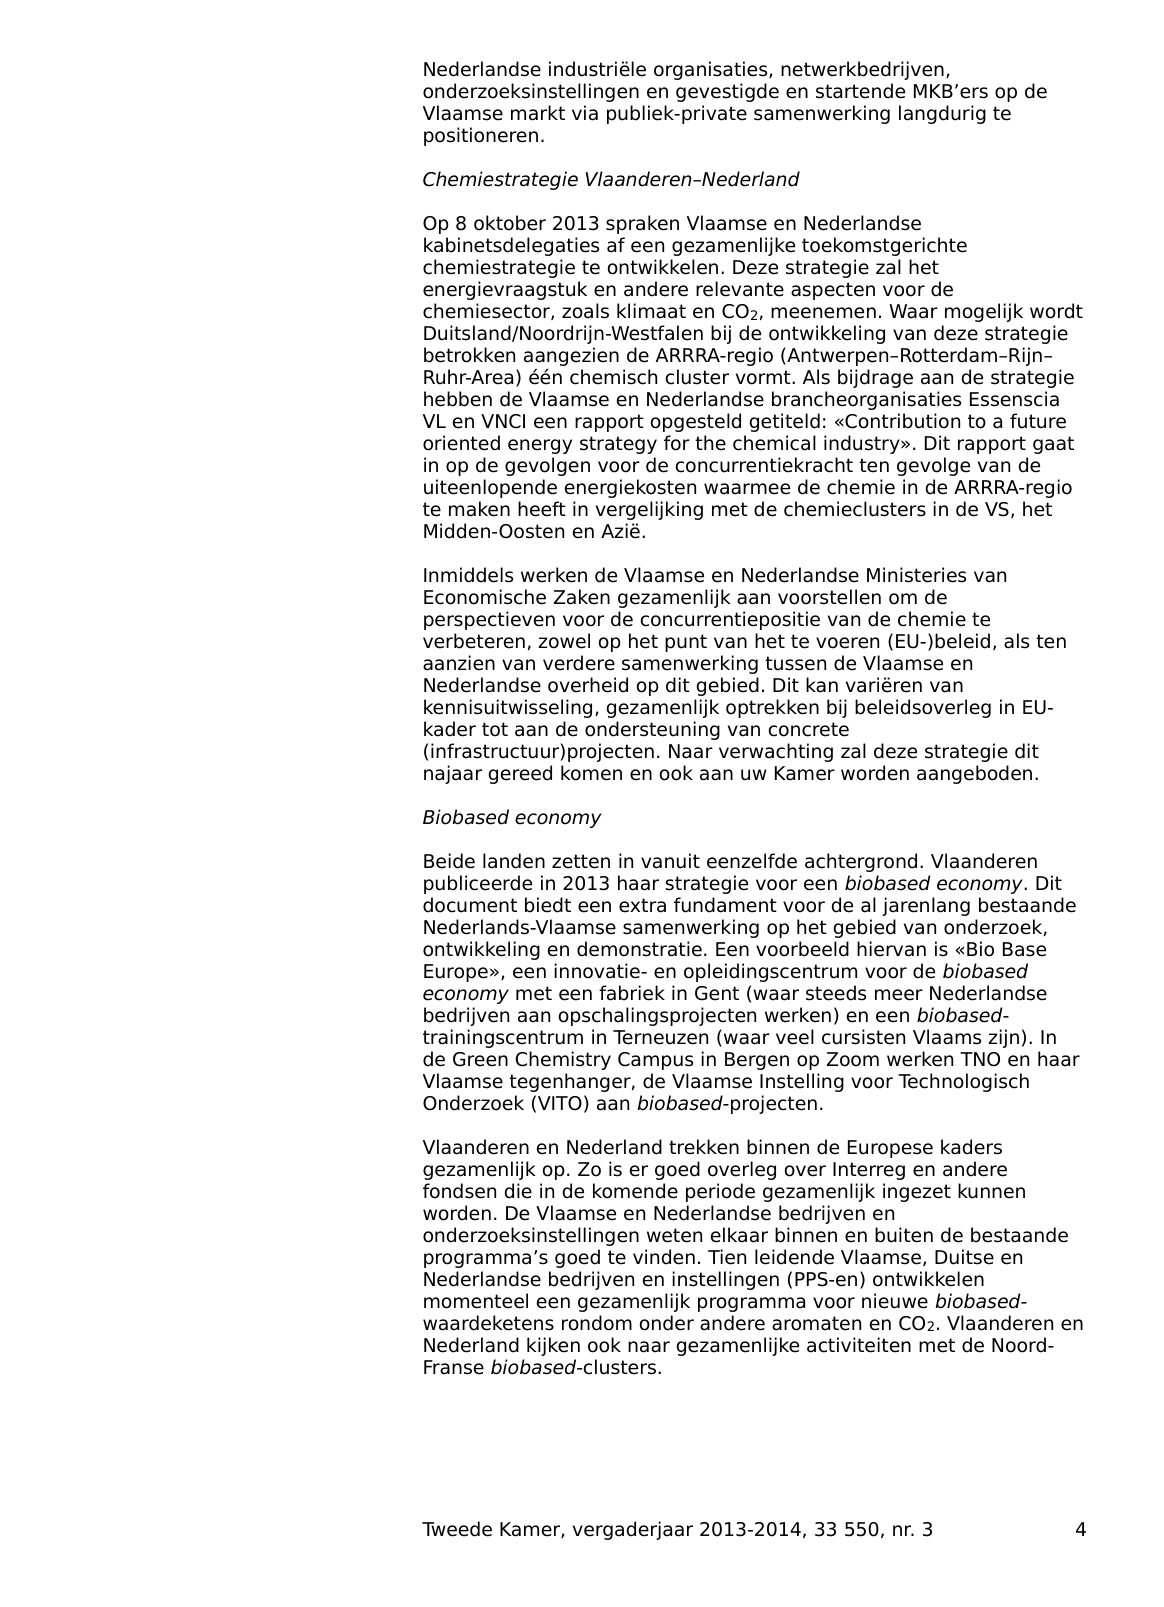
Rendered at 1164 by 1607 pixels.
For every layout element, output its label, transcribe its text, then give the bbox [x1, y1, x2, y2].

text Op 8 oktober 2013 spraken Vlaamse en Nederlandse kabinetsdelegaties af een gezamenlijke toekomstgerichte chemiestrategie te ontwikkelen. Deze strategie zal het energievraagstuk en andere relevante aspecten voor de chemiesector, zoals klimaat en CO2, meenemen. Waar mogelijk wordt Duitsland/Noordrijn-Westfalen bij de ontwikkeling van deze strategie betrokken aangezien de ARRRA-regio (Antwerpen–Rotterdam–Rijn–Ruhr-Area) één chemisch cluster vormt. Als bijdrage aan de strategie hebben de Vlaamse en Nederlandse brancheorganisaties Essenscia VL en VNCI een rapport opgesteld getiteld: «Contribution to a future oriented energy strategy for the chemical industry». Dit rapport gaat in op de gevolgen voor de concurrentiekracht ten gevolge van de uiteenlopende energiekosten waarmee de chemie in de ARRRA-regio te maken heeft in vergelijking met de chemieclusters in de VS, het Midden-Oosten en Azië. [422, 213, 1087, 543]
text Inmiddels werken de Vlaamse en Nederlandse Ministeries van Economische Zaken gezamenlijk aan voorstellen om de perspectieven voor de concurrentiepositie van de chemie te verbeteren, zowel op het punt van het te voeren (EU-)beleid, als ten aanzien van verdere samenwerking tussen de Vlaamse en Nederlandse overheid op dit gebied. Dit kan variëren van kennisuitwisseling, gezamenlijk optrekken bij beleidsoverleg in EU-kader tot aan de ondersteuning van concrete (infrastructuur)projecten. Naar verwachting zal deze strategie dit najaar gereed komen en ook aan uw Kamer worden aangeboden. [422, 565, 1087, 785]
subtitle Biobased economy [422, 807, 1087, 829]
text Beide landen zetten in vanuit eenzelfde achtergrond. Vlaanderen publiceerde in 2013 haar strategie voor een biobased economy. Dit document biedt een extra fundament voor de al jarenlang bestaande Nederlands-Vlaamse samenwerking op het gebied van onderzoek, ontwikkeling en demonstratie. Een voorbeeld hiervan is «Bio Base Europe», een innovatie- en opleidingscentrum voor de biobased economy met een fabriek in Gent (waar steeds meer Nederlandse bedrijven aan opschalingsprojecten werken) en een biobased-trainingscentrum in Terneuzen (waar veel cursisten Vlaams zijn). In de Green Chemistry Campus in Bergen op Zoom werken TNO en haar Vlaamse tegenhanger, de Vlaamse Instelling voor Technologisch Onderzoek (VITO) aan biobased-projecten. [422, 851, 1087, 1115]
subtitle Chemiestrategie Vlaanderen–Nederland [422, 169, 1087, 191]
text Vlaanderen en Nederland trekken binnen de Europese kaders gezamenlijk op. Zo is er goed overleg over Interreg en andere fondsen die in de komende periode gezamenlijk ingezet kunnen worden. De Vlaamse en Nederlandse bedrijven en onderzoeksinstellingen weten elkaar binnen en buiten de bestaande programma’s goed te vinden. Tien leidende Vlaamse, Duitse en Nederlandse bedrijven en instellingen (PPS-en) ontwikkelen momenteel een gezamenlijk programma voor nieuwe biobased-waardeketens rondom onder andere aromaten en CO2. Vlaanderen en Nederland kijken ook naar gezamenlijke activiteiten met de Noord-Franse biobased-clusters. [422, 1137, 1087, 1379]
text Nederlandse industriële organisaties, netwerkbedrijven, onderzoeksinstellingen en gevestigde en startende MKB’ers op de Vlaamse markt via publiek-private samenwerking langdurig te positioneren. [422, 59, 1087, 147]
